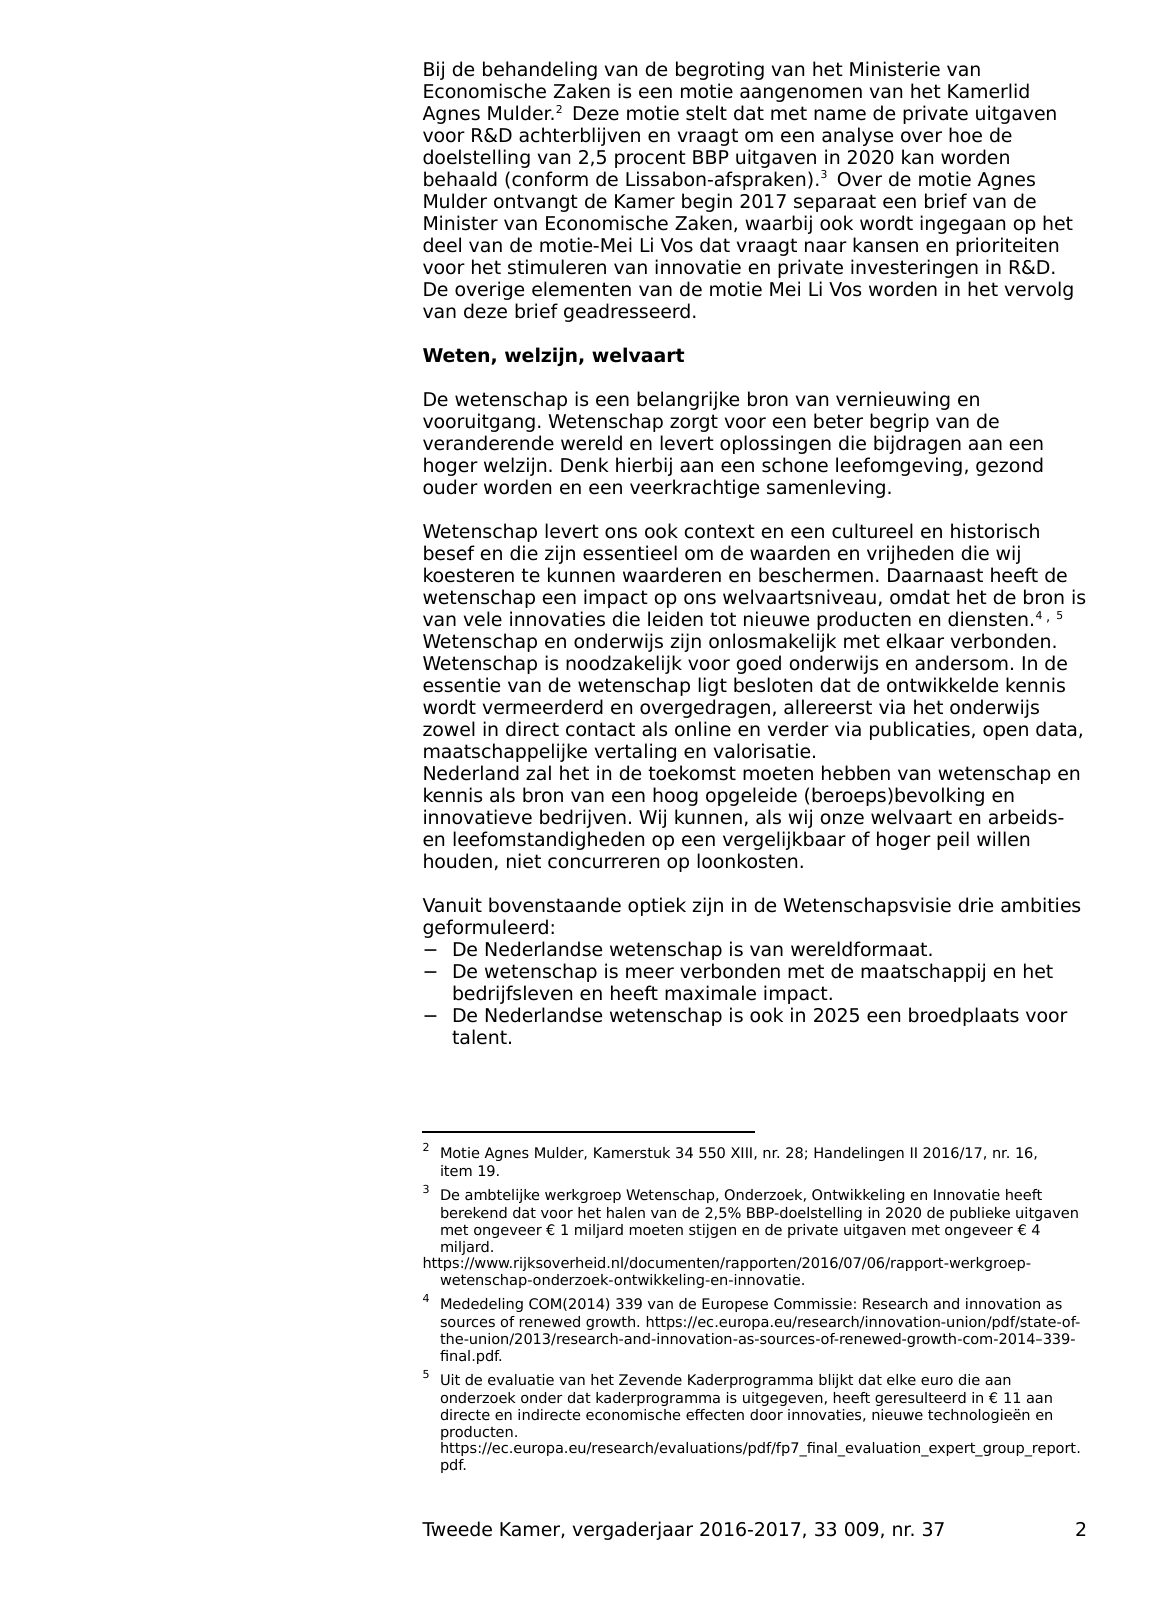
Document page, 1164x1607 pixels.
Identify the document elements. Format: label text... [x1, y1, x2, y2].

text − De wetenschap is meer verbonden met de maatschappij en het bedrijfsleven en heeft maximale impact. [422, 961, 1087, 1005]
subtitle Weten, welzijn, welvaart [422, 345, 1087, 367]
text https://www.rijksoverheid.nl/documenten/rapporten/2016/07/06/rapport-werkgroep-wetenschap-onderzoek-ontwikkeling-en-innovatie. [422, 1256, 1087, 1289]
text Nederland zal het in de toekomst moeten hebben van wetenschap en kennis als bron van een hoog opgeleide (beroeps)bevolking en innovatieve bedrijven. Wij kunnen, als wij onze welvaart en arbeids- en leefomstandigheden op een vergelijkbaar of hoger peil willen houden, niet concurreren op loonkosten. [422, 763, 1087, 873]
text − De Nederlandse wetenschap is van wereldformaat. [422, 939, 1087, 961]
text De wetenschap is een belangrijke bron van vernieuwing en vooruitgang. Wetenschap zorgt voor een beter begrip van de veranderende wereld en levert oplossingen die bijdragen aan een hoger welzijn. Denk hierbij aan een schone leefomgeving, gezond ouder worden en een veerkrachtige samenleving. [422, 389, 1087, 499]
text Uit de evaluatie van het Zevende Kaderprogramma blijkt dat elke euro die aan onderzoek onder dat kaderprogramma is uitgegeven, heeft geresulteerd in € 11 aan directe en indirecte economische effecten door innovaties, nieuwe technologieën en producten. https://ec.europa.eu/research/evaluations/pdf/fp7_final_evaluation_expert_group_report.pdf. [422, 1368, 1087, 1474]
text Mededeling COM(2014) 339 van de Europese Commissie: Research and innovation as sources of renewed growth. https://ec.europa.eu/research/innovation-union/pdf/state-of-the-union/2013/research-and-innovation-as-sources-of-renewed-growth-com-2014–339-final.pdf. [422, 1292, 1087, 1365]
text Wetenschap levert ons ook context en een cultureel en historisch besef en die zijn essentieel om de waarden en vrijheden die wij koesteren te kunnen waarderen en beschermen. Daarnaast heeft de wetenschap een impact op ons welvaartsniveau, omdat het de bron is van vele innovaties die leiden tot nieuwe producten en diensten., Wetenschap en onderwijs zijn onlosmakelijk met elkaar verbonden. Wetenschap is noodzakelijk voor goed onderwijs en andersom. In de essentie van de wetenschap ligt besloten dat de ontwikkelde kennis wordt vermeerderd en overgedragen, allereerst via het onderwijs zowel in direct contact als online en verder via publicaties, open data, maatschappelijke vertaling en valorisatie. [422, 521, 1087, 763]
text Bij de behandeling van de begroting van het Ministerie van Economische Zaken is een motie aangenomen van het Kamerlid Agnes Mulder. Deze motie stelt dat met name de private uitgaven voor R&D achterblijven en vraagt om een analyse over hoe de doelstelling van 2,5 procent BBP uitgaven in 2020 kan worden behaald (conform de Lissabon-afspraken). Over de motie Agnes Mulder ontvangt de Kamer begin 2017 separaat een brief van de Minister van Economische Zaken, waarbij ook wordt ingegaan op het deel van de motie-Mei Li Vos dat vraagt naar kansen en prioriteiten voor het stimuleren van innovatie en private investeringen in R&D. De overige elementen van de motie Mei Li Vos worden in het vervolg van deze brief geadresseerd. [422, 59, 1087, 323]
text De ambtelijke werkgroep Wetenschap, Onderzoek, Ontwikkeling en Innovatie heeft berekend dat voor het halen van de 2,5% BBP-doelstelling in 2020 de publieke uitgaven met ongeveer € 1 miljard moeten stijgen en de private uitgaven met ongeveer € 4 miljard. [422, 1183, 1087, 1256]
text Vanuit bovenstaande optiek zijn in de Wetenschapsvisie drie ambities geformuleerd: [422, 895, 1087, 939]
text − De Nederlandse wetenschap is ook in 2025 een broedplaats voor talent. [422, 1005, 1087, 1049]
text Motie Agnes Mulder, Kamerstuk 34 550 XIII, nr. 28; Handelingen II 2016/17, nr. 16, item 19. [422, 1141, 1087, 1180]
